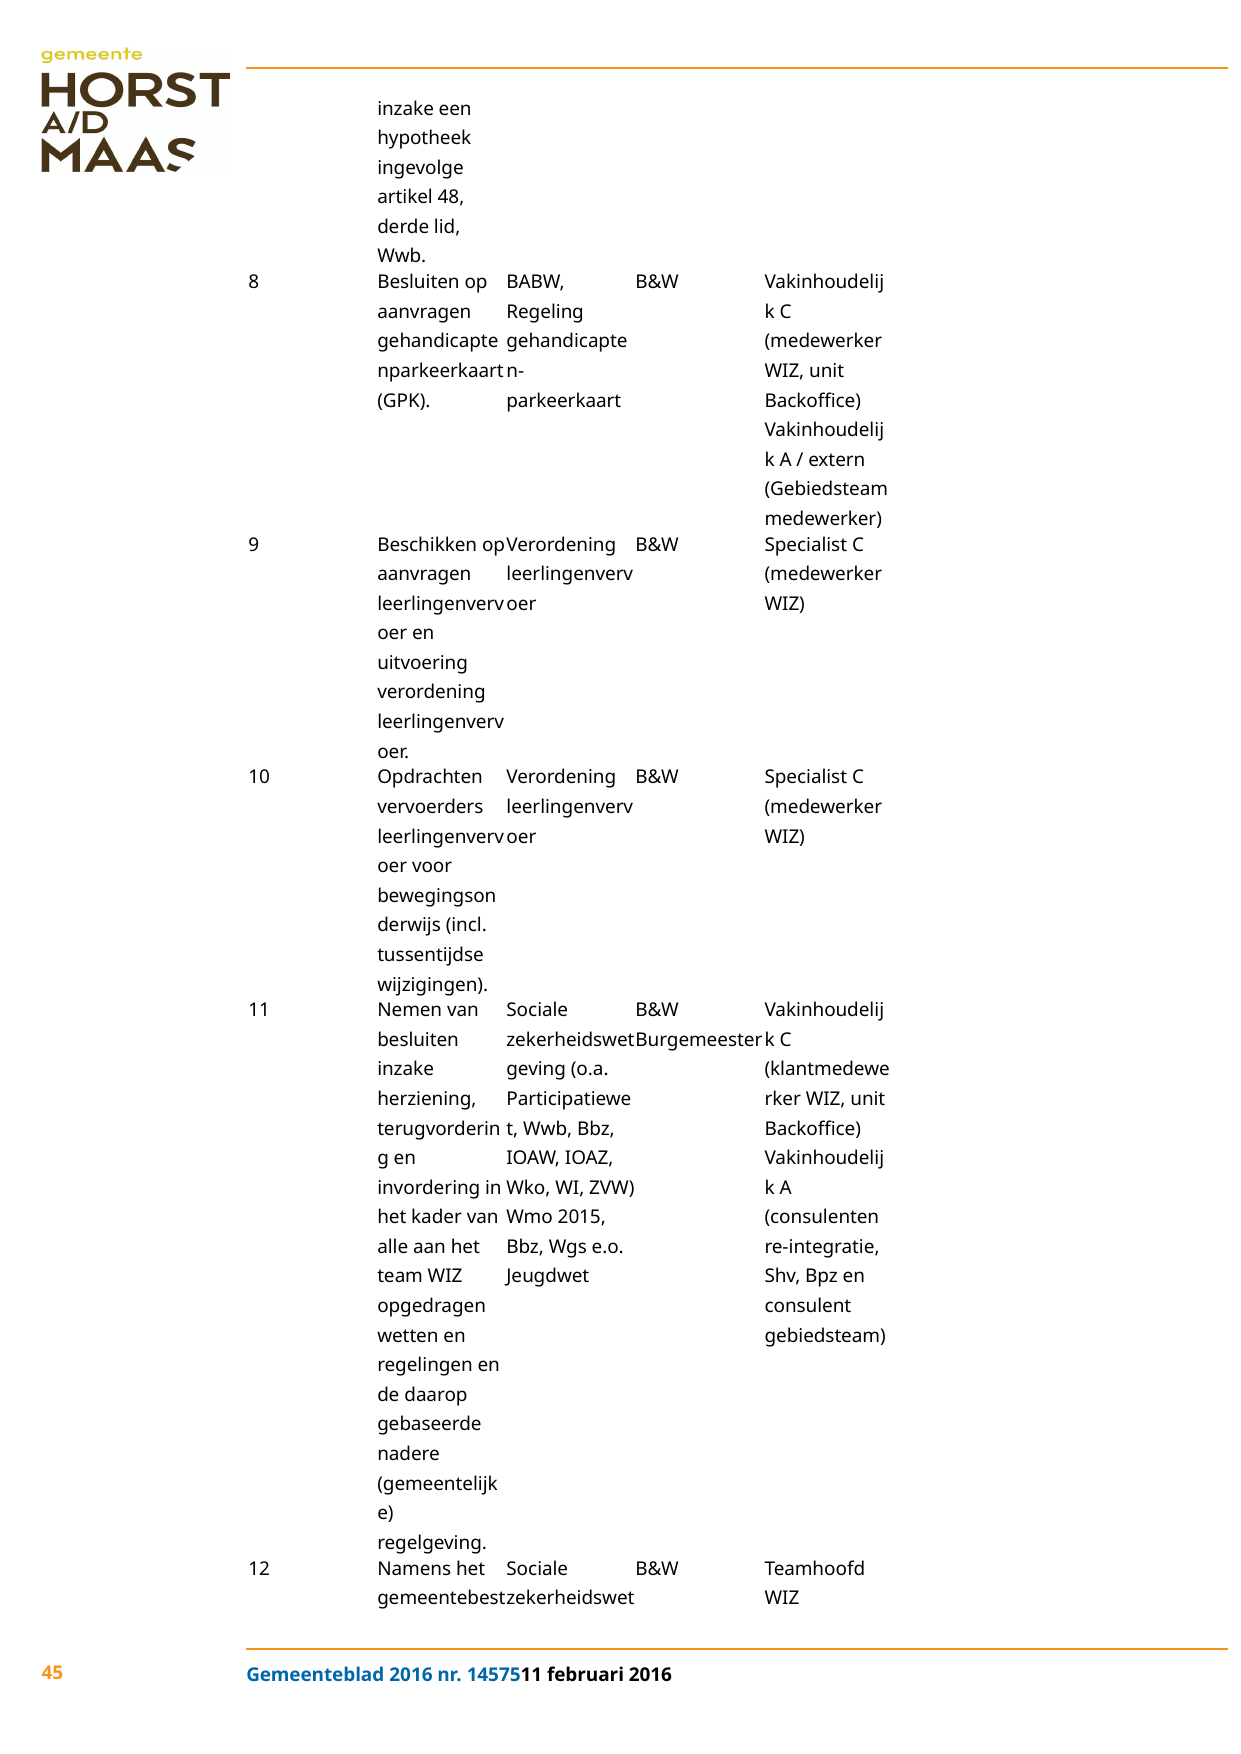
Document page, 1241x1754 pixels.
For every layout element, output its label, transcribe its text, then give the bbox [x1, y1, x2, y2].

table_cell Sociale zekerheidswetgeving (o.a. Participatiewet, Wwb, Bbz, IOAW, IOAZ, Wko, WI, ZVW) Wmo 2015, Bbz, Wgs e.o. Jeugdwet [506, 996, 635, 1555]
table_cell [248, 95, 377, 268]
table_cell 9 [248, 531, 377, 764]
table_cell Vakinhoudelijk C (medewerker WIZ, unit Backoffice) Vakinhoudelijk A / extern (Gebiedsteammedewerker) [764, 269, 893, 531]
table_cell Nemen van besluiten inzake herziening, terugvordering en invordering in het kader van alle aan het team WIZ opgedragen wetten en regelingen en de daarop gebaseerde nadere (gemeentelijke) regelgeving. [377, 996, 506, 1555]
table_cell BABW, Regeling gehandicapten-parkeerkaart [506, 269, 635, 531]
table_cell [894, 531, 1022, 764]
table_cell [894, 269, 1022, 531]
table_cell Namens het gemeentebest [377, 1555, 506, 1610]
table_cell Sociale zekerheidswet [506, 1555, 635, 1610]
table_cell Verordening leerlingenvervoer [506, 764, 635, 996]
table_cell 8 [248, 269, 377, 531]
table_cell Teamhoofd WIZ [764, 1555, 893, 1610]
table_cell [894, 95, 1022, 268]
table_cell 10 [248, 764, 377, 996]
table_cell [635, 95, 764, 268]
table_cell [894, 996, 1022, 1555]
table_cell 12 [248, 1555, 377, 1610]
table_cell B&W [635, 269, 764, 531]
table_cell Verordening leerlingenvervoer [506, 531, 635, 764]
table_cell B&W [635, 531, 764, 764]
table_cell inzake een hypotheek ingevolge artikel 48, derde lid, Wwb. [377, 95, 506, 268]
table_cell Opdrachten vervoerders leerlingenvervoer voor bewegingsonderwijs (incl. tussentijdse wijzigingen). [377, 764, 506, 996]
table_cell B&W Burgemeester [635, 996, 764, 1555]
table_cell [894, 764, 1022, 996]
picture [41, 47, 231, 172]
table_cell 11 [248, 996, 377, 1555]
table_cell B&W [635, 764, 764, 996]
table_cell Besluiten op aanvragen gehandicaptenparkeerkaart (GPK). [377, 269, 506, 531]
table_cell [764, 95, 893, 268]
table_cell B&W [635, 1555, 764, 1610]
table_cell Specialist C (medewerker WIZ) [764, 531, 893, 764]
table_cell Beschikken op aanvragen leerlingenvervoer en uitvoering verordening leerlingenvervoer. [377, 531, 506, 764]
table_cell Specialist C (medewerker WIZ) [764, 764, 893, 996]
table_cell [894, 1555, 1022, 1610]
table_cell Vakinhoudelijk C (klantmedewerker WIZ, unit Backoffice) Vakinhoudelijk A (consulenten re-integratie, Shv, Bpz en consulent gebiedsteam) [764, 996, 893, 1555]
table_cell [506, 95, 635, 268]
